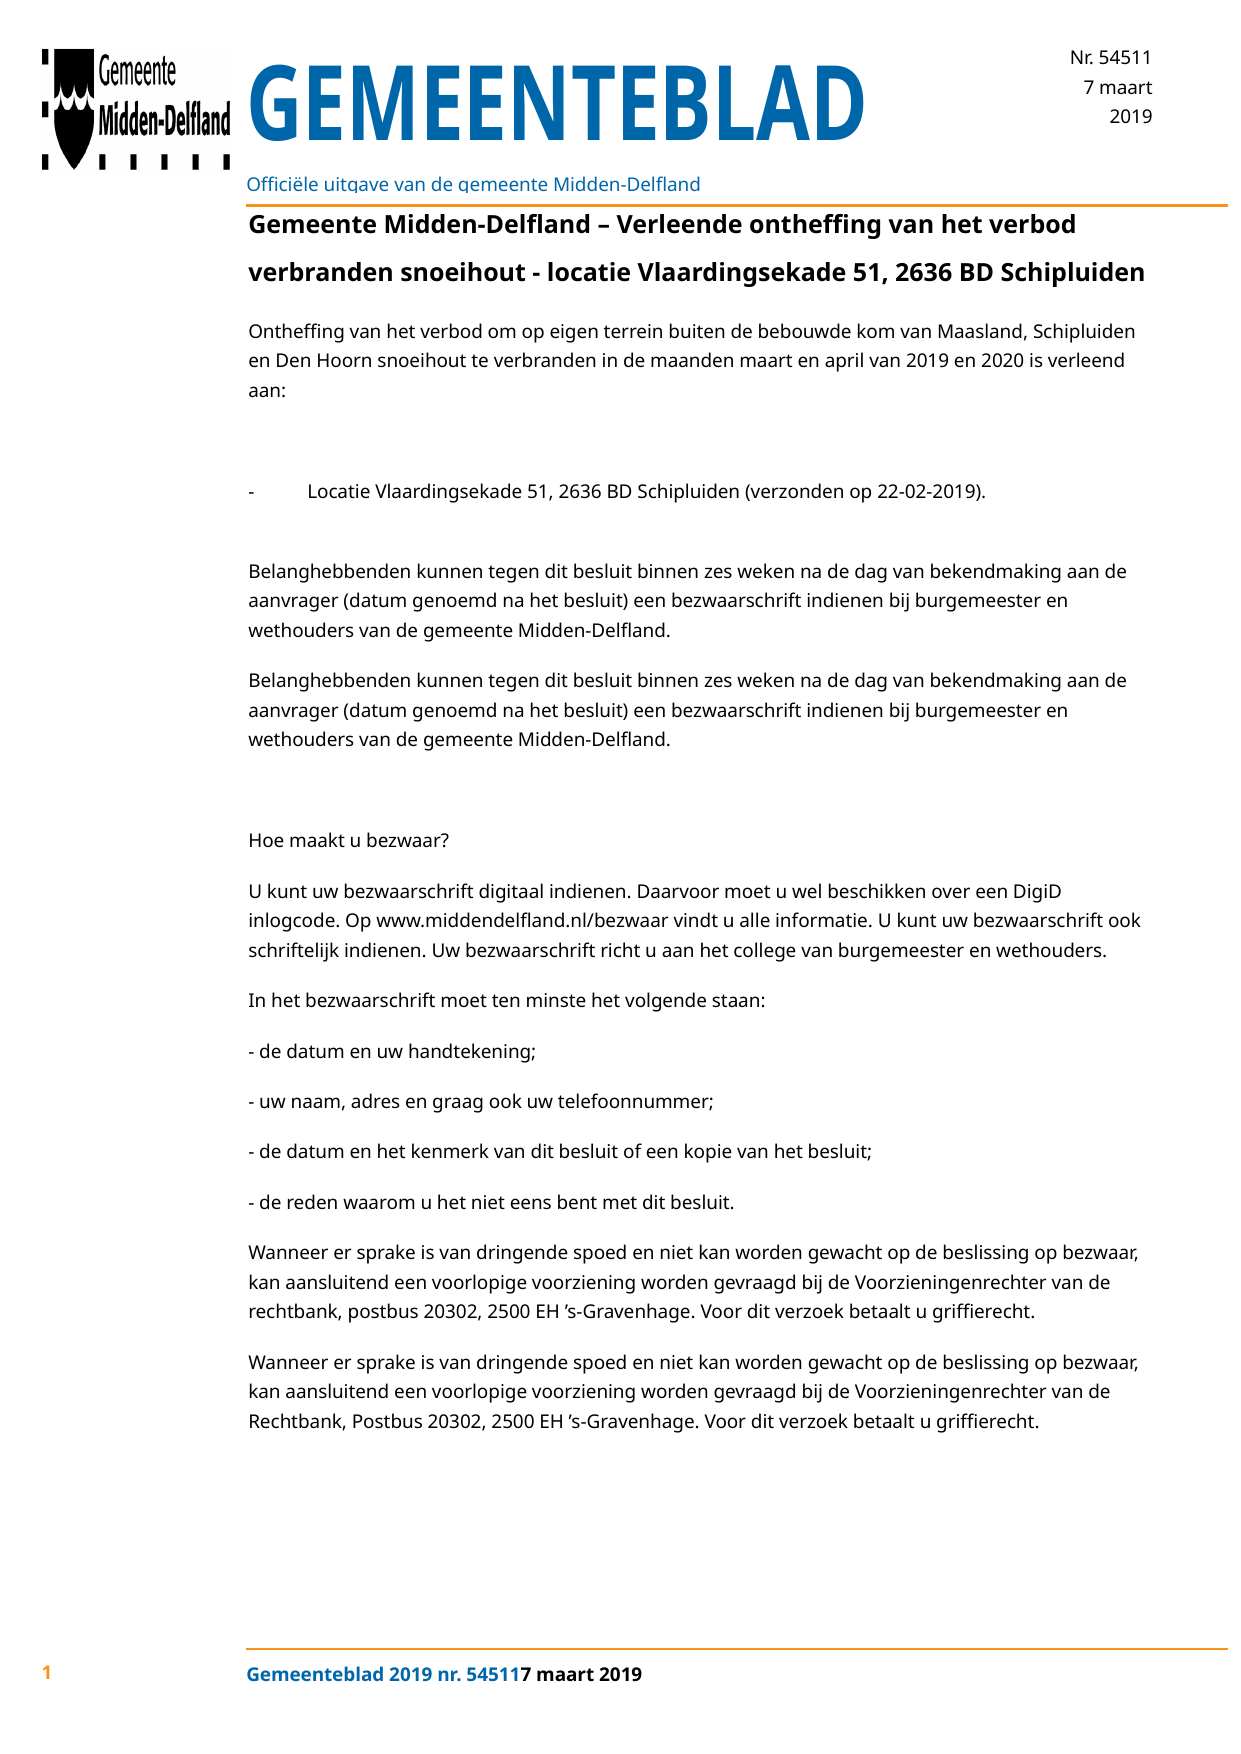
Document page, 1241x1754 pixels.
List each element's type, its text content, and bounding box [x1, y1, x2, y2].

text Belanghebbenden kunnen tegen dit besluit binnen zes weken na de dag van bekendmaking aan de aanvrager (datum genoemd na het besluit) een bezwaarschrift indienen bij burgemeester en wethouders van de gemeente Midden-Delfland. [248, 558, 1152, 643]
text In het bezwaarschrift moet ten minste het volgende staan: [248, 987, 1152, 1013]
text - de reden waarom u het niet eens bent met dit besluit. [248, 1189, 1152, 1215]
text - uw naam, adres en graag ook uw telefoonnummer; [248, 1088, 1152, 1114]
text Gemeente Midden-Delfland – Verleende ontheffing van het verbod verbranden snoeihout - locatie Vlaardingsekade 51, 2636 BD Schipluiden [248, 207, 1152, 288]
text U kunt uw bezwaarschrift digitaal indienen. Daarvoor moet u wel beschikken over een DigiD inlogcode. Op www.middendelfland.nl/bezwaar vindt u alle informatie. U kunt uw bezwaarschrift ook schriftelijk indienen. Uw bezwaarschrift richt u aan het college van burgemeester en wethouders. [248, 878, 1152, 963]
text ​ [248, 777, 1152, 803]
text - de datum en uw handtekening; [248, 1038, 1152, 1064]
text - de datum en het kenmerk van dit besluit of een kopie van het besluit; [248, 1139, 1152, 1164]
picture [41, 47, 231, 172]
text ​Wanneer er sprake is van dringende spoed en niet kan worden gewacht op de beslissing op bezwaar, kan aansluitend een voorlopige voorziening worden gevraagd bij de Voorzieningenrechter van de rechtbank, postbus 20302, 2500 EH ’s-Gravenhage. Voor dit verzoek betaalt u griffierecht. [248, 1239, 1152, 1324]
text Belanghebbenden kunnen tegen dit besluit binnen zes weken na de dag van bekendmaking aan de aanvrager (datum genoemd na het besluit) een bezwaarschrift indienen bij burgemeester en wethouders van de gemeente Midden-Delfland. [248, 667, 1152, 752]
text Wanneer er sprake is van dringende spoed en niet kan worden gewacht op de beslissing op bezwaar, kan aansluitend een voorlopige voorziening worden gevraagd bij de Voorzieningenrechter van de Rechtbank, Postbus 20302, 2500 EH ’s-Gravenhage. Voor dit verzoek betaalt u griffierecht. [248, 1349, 1152, 1434]
text Hoe maakt u bezwaar? [248, 827, 1152, 853]
text Ontheffing van het verbod om op eigen terrein buiten de bebouwde kom van Maasland, Schipluiden en Den Hoorn snoeihout te verbranden in de maanden maart en april van 2019 en 2020 is verleend aan: [248, 318, 1152, 403]
list Locatie Vlaardingsekade 51, 2636 BD Schipluiden (verzonden op 22-02-2019). [248, 478, 1152, 504]
